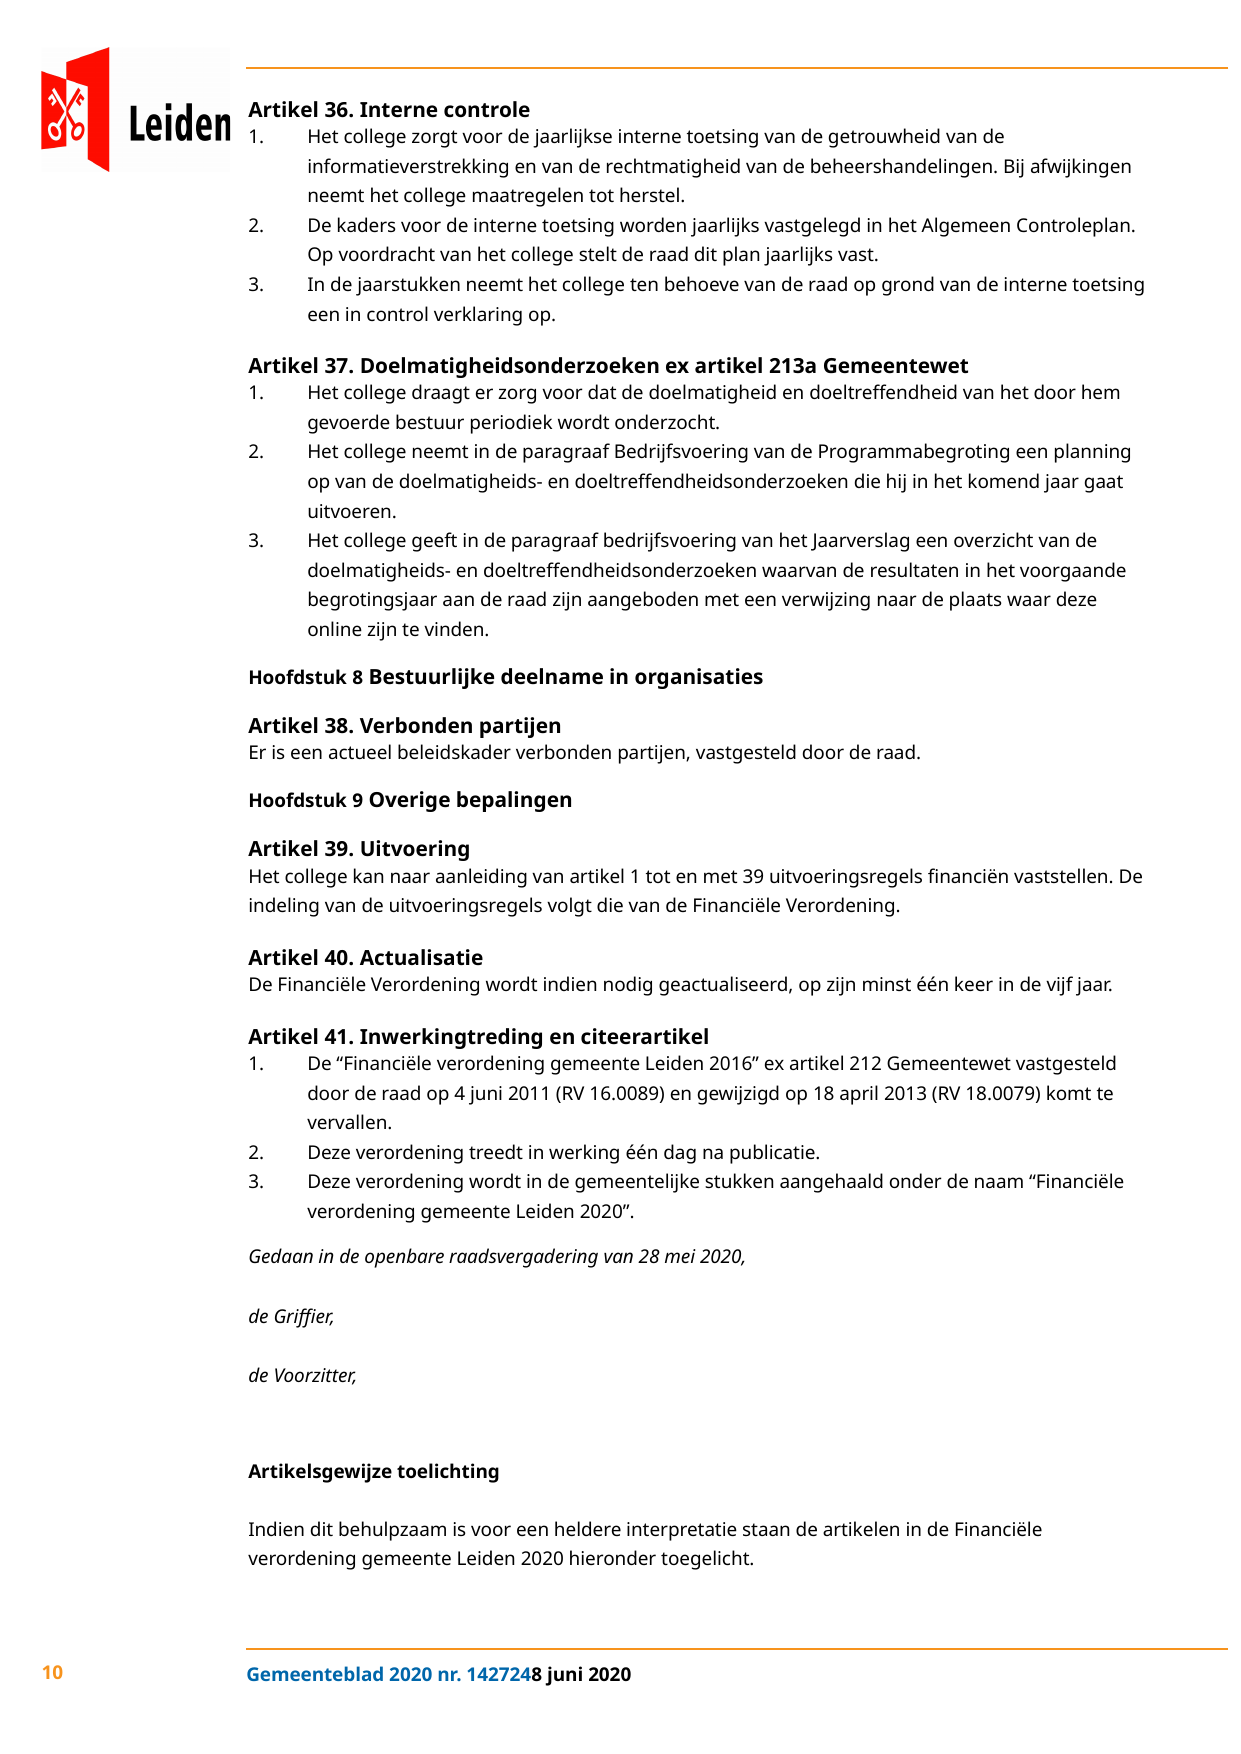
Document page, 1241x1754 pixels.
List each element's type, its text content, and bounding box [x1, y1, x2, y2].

text Artikel 38. Verbonden partijen [248, 711, 1152, 739]
text Het college kan naar aanleiding van artikel 1 tot en met 39 uitvoeringsregels financiën vaststellen. De indeling van de uitvoeringsregels volgt die van de Financiële Verordening. [248, 863, 1152, 918]
text Artikel 36. Interne controle [248, 95, 1152, 123]
list Het college neemt in de paragraaf Bedrijfsvoering van de Programmabegroting een planning op van de doelmatigheids- en doeltreffendheidsonderzoeken die hij in het komend jaar gaat uitvoeren. [248, 439, 1152, 524]
list Het college geeft in de paragraaf bedrijfsvoering van het Jaarverslag een overzicht van de doelmatigheids- en doeltreffendheidsonderzoeken waarvan de resultaten in het voorgaande begrotingsjaar aan de raad zijn aangeboden met een verwijzing naar de plaats waar deze online zijn te vinden. [248, 527, 1152, 642]
text Artikel 41. Inwerkingtreding en citeerartikel [248, 1022, 1152, 1050]
picture [41, 47, 231, 172]
list De “Financiële verordening gemeente Leiden 2016” ex artikel 212 Gemeentewet vastgesteld door de raad op 4 juni 2011 (RV 16.0089) en gewijzigd op 18 april 2013 (RV 18.0079) komt te vervallen. [248, 1050, 1152, 1135]
text Artikel 40. Actualisatie [248, 943, 1152, 971]
text Artikelsgewijze toelichting [248, 1447, 1152, 1487]
text De Financiële Verordening wordt indien nodig geactualiseerd, op zijn minst één keer in de vijf jaar. [248, 971, 1152, 997]
text Er is een actueel beleidskader verbonden partijen, vastgesteld door de raad. [248, 739, 1152, 765]
list De kaders voor de interne toetsing worden jaarlijks vastgelegd in het Algemeen Controleplan. Op voordracht van het college stelt de raad dit plan jaarlijks vast. [248, 212, 1152, 267]
text Artikel 37. Doelmatigheidsonderzoeken ex artikel 213a Gemeentewet [248, 351, 1152, 379]
text de Voorzitter, [248, 1362, 1152, 1388]
text Indien dit behulpzaam is voor een heldere interpretatie staan de artikelen in de Financiële verordening gemeente Leiden 2020 hieronder toegelicht. [248, 1516, 1152, 1571]
list Deze verordening treedt in werking één dag na publicatie. [248, 1139, 1152, 1165]
list Deze verordening wordt in de gemeentelijke stukken aangehaald onder de naam “Financiële verordening gemeente Leiden 2020”. [248, 1168, 1152, 1224]
list In de jaarstukken neemt het college ten behoeve van de raad op grond van de interne toetsing een in control verklaring op. [248, 271, 1152, 326]
text de Griffier, [248, 1303, 1152, 1329]
text Gedaan in de openbare raadsvergadering van 28 mei 2020, [248, 1244, 1152, 1269]
text Artikel 39. Uitvoering [248, 834, 1152, 863]
list Het college zorgt voor de jaarlijkse interne toetsing van de getrouwheid van de informatieverstrekking en van de rechtmatigheid van de beheershandelingen. Bij afwijkingen neemt het college maatregelen tot herstel. [248, 123, 1152, 208]
text Hoofdstuk 9 Overige bepalingen [248, 785, 1152, 814]
list Het college draagt er zorg voor dat de doelmatigheid en doeltreffendheid van het door hem gevoerde bestuur periodiek wordt onderzocht. [248, 379, 1152, 435]
text Hoofdstuk 8 Bestuurlijke deelname in organisaties [248, 662, 1152, 690]
